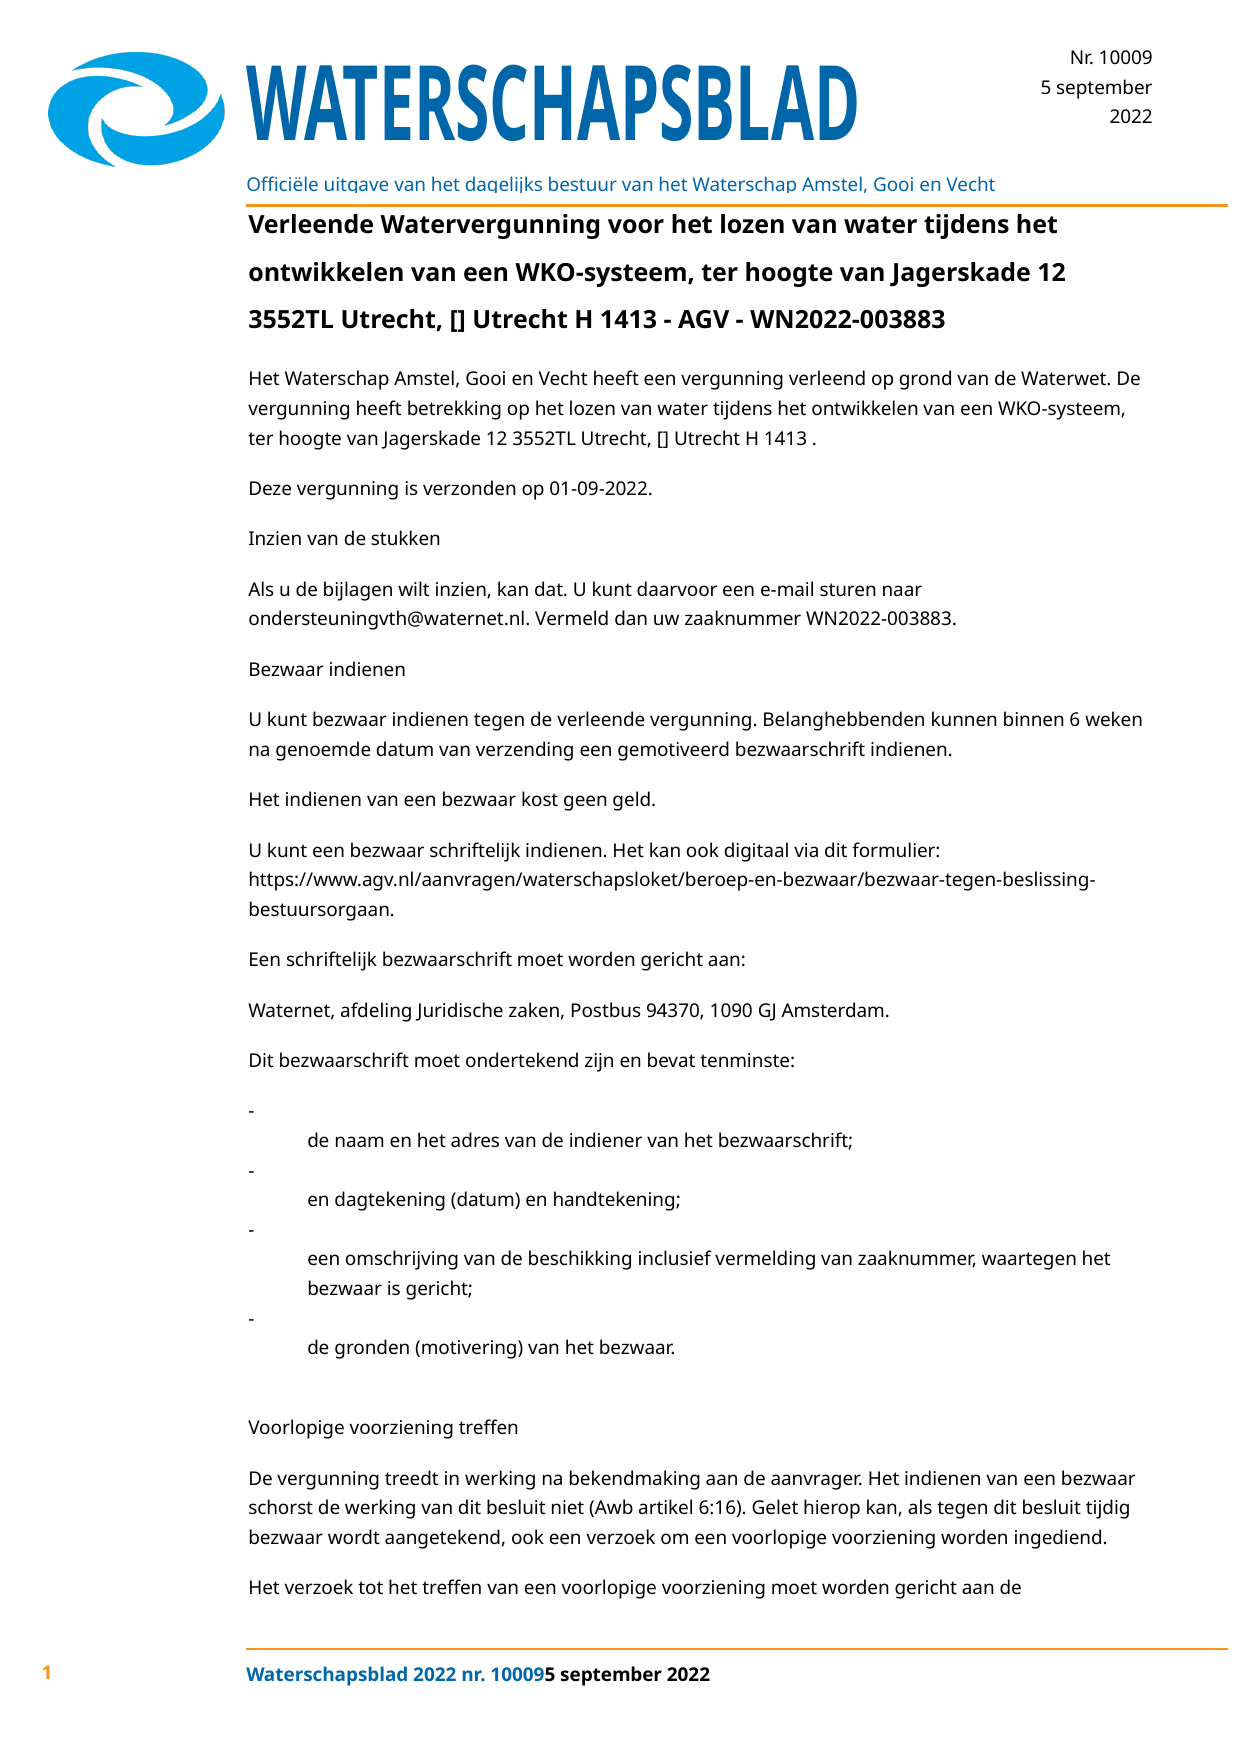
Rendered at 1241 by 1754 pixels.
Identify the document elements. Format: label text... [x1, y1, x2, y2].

text Een schriftelijk bezwaarschrift moet worden gericht aan: [248, 946, 1152, 972]
text Als u de bijlagen wilt inzien, kan dat. U kunt daarvoor een e-mail sturen naar ondersteuningvth@waternet.nl. Vermeld dan uw zaaknummer WN2022-003883. [248, 576, 1152, 631]
text Inzien van de stukken [248, 526, 1152, 551]
list de gronden (motivering) van het bezwaar. [248, 1334, 1152, 1360]
text Het verzoek tot het treffen van een voorlopige voorziening moet worden gericht aan de [248, 1574, 1152, 1600]
text Bezwaar indienen [248, 656, 1152, 682]
list de naam en het adres van de indiener van het bezwaarschrift; [248, 1127, 1152, 1153]
text Dit bezwaarschrift moet ondertekend zijn en bevat tenminste: [248, 1047, 1152, 1073]
text Het indienen van een bezwaar kost geen geld. [248, 786, 1152, 812]
text Voorlopige voorziening treffen [248, 1414, 1152, 1440]
picture [41, 47, 231, 172]
text Waternet, afdeling Juridische zaken, Postbus 94370, 1090 GJ Amsterdam. [248, 997, 1152, 1022]
text De vergunning treedt in werking na bekendmaking aan de aanvrager. Het indienen van een bezwaar schorst de werking van dit besluit niet (Awb artikel 6:16). Gelet hierop kan, als tegen dit besluit tijdig bezwaar wordt aangetekend, ook een verzoek om een voorlopige voorziening worden ingediend. [248, 1465, 1152, 1549]
text Het Waterschap Amstel, Gooi en Vecht heeft een vergunning verleend op grond van de Waterwet. De vergunning heeft betrekking op het lozen van water tijdens het ontwikkelen van een WKO-systeem, ter hoogte van Jagerskade 12 3552TL Utrecht, [] Utrecht H 1413 . [248, 366, 1152, 450]
list een omschrijving van de beschikking inclusief vermelding van zaaknummer, waartegen het bezwaar is gericht; [248, 1246, 1152, 1301]
list en dagtekening (datum) en handtekening; [248, 1186, 1152, 1212]
text Verleende Watervergunning voor het lozen van water tijdens het ontwikkelen van een WKO-systeem, ter hoogte van Jagerskade 12 3552TL Utrecht, [] Utrecht H 1413 - AGV - WN2022-003883 [248, 207, 1152, 336]
text U kunt bezwaar indienen tegen de verleende vergunning. Belanghebbenden kunnen binnen 6 weken na genoemde datum van verzending een gemotiveerd bezwaarschrift indienen. [248, 706, 1152, 762]
text U kunt een bezwaar schriftelijk indienen. Het kan ook digitaal via dit formulier: https://www.agv.nl/aanvragen/waterschapsloket/beroep-en-bezwaar/bezwaar-tegen-beslissing-bestuursorgaan. [248, 837, 1152, 922]
text Deze vergunning is verzonden op 01-09-2022. [248, 475, 1152, 501]
